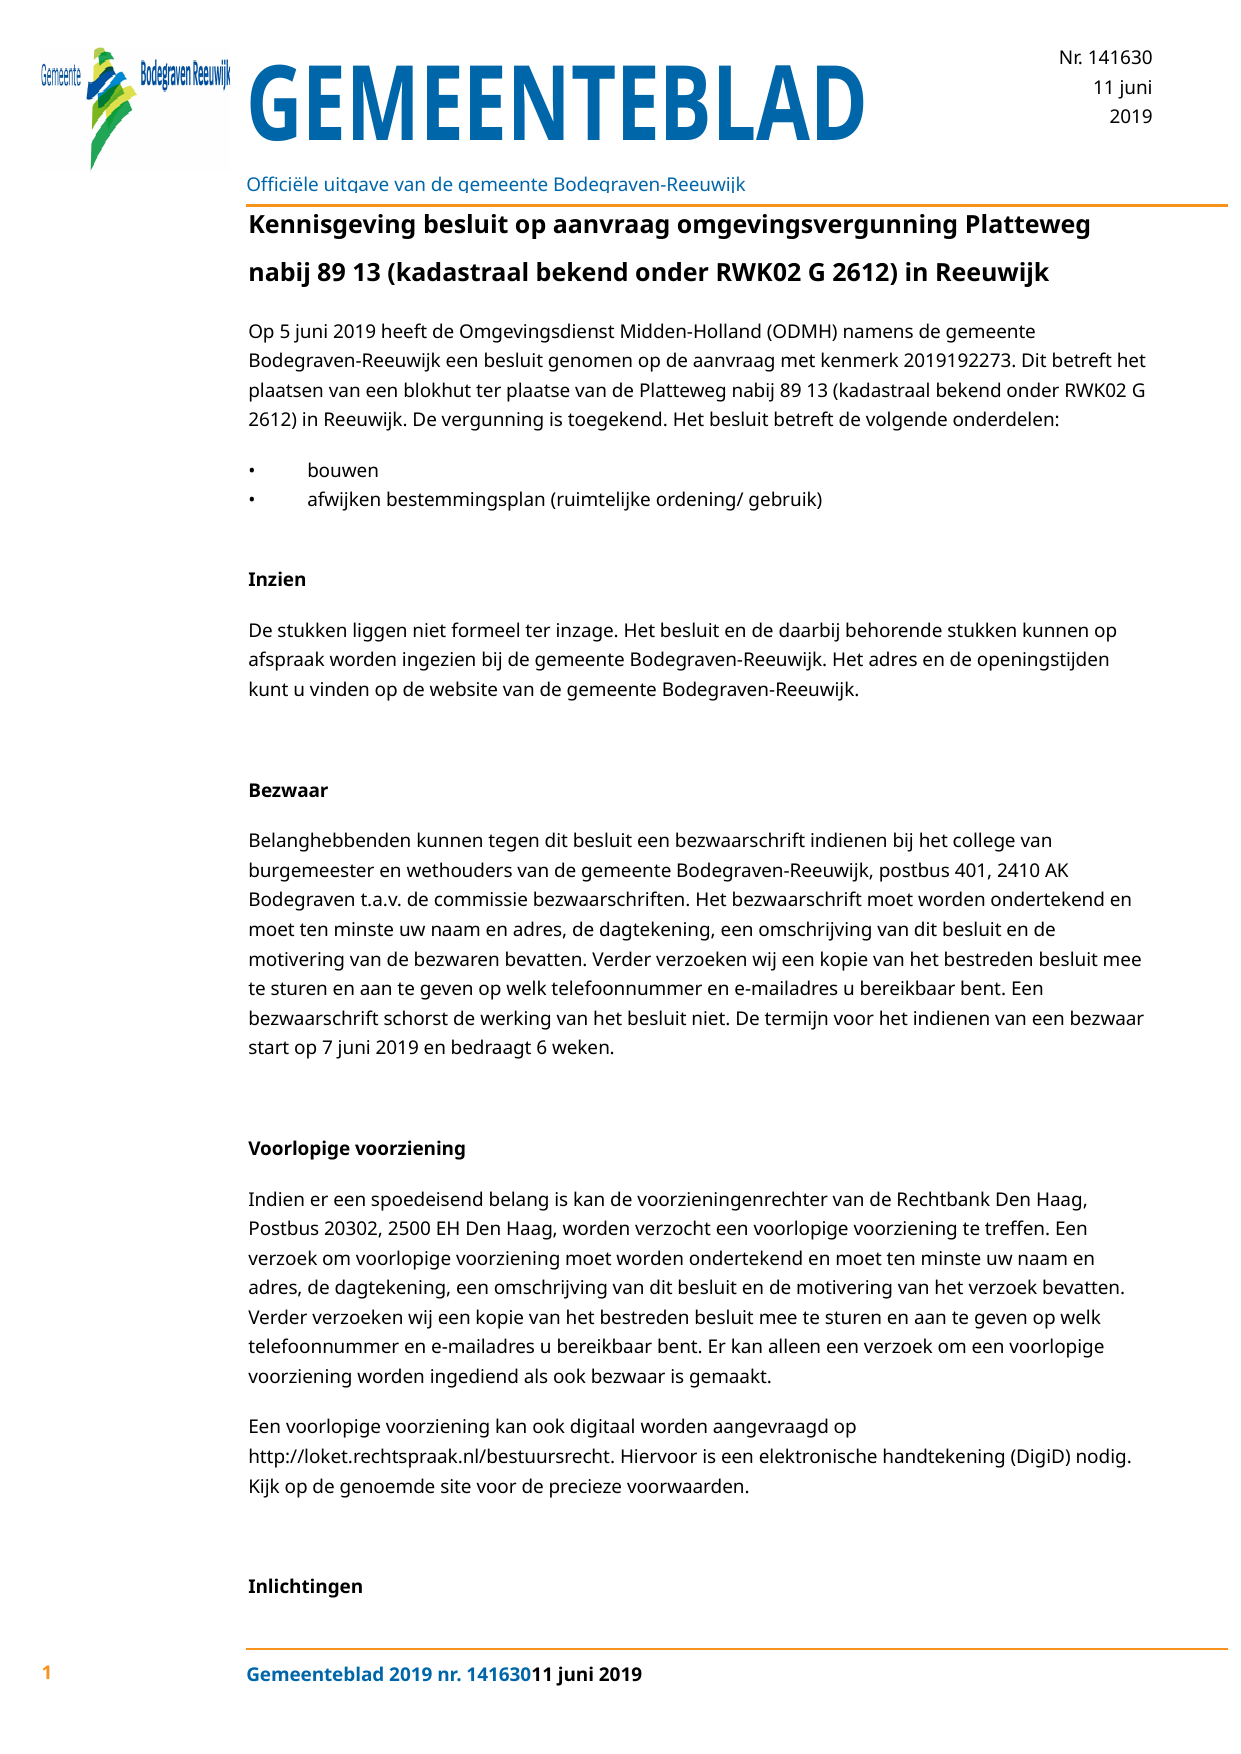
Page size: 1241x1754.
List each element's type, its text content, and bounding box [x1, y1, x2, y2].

text Kennisgeving besluit op aanvraag omgevingsvergunning Platteweg nabij 89 13 (kadastraal bekend onder RWK02 G 2612) in Reeuwijk [248, 207, 1152, 288]
list bouwen [248, 457, 1152, 483]
text Bezwaar [248, 777, 1152, 803]
text Voorlopige voorziening [248, 1135, 1152, 1161]
text Inlichtingen [248, 1574, 1152, 1599]
text Een voorlopige voorziening kan ook digitaal worden aangevraagd op http://loket.rechtspraak.nl/bestuursrecht. Hiervoor is een elektronische handtekening (DigiD) nodig. Kijk op de genoemde site voor de precieze voorwaarden. [248, 1414, 1152, 1499]
text Op 5 juni 2019 heeft de Omgevingsdienst Midden-Holland (ODMH) namens de gemeente Bodegraven-Reeuwijk een besluit genomen op de aanvraag met kenmerk 2019192273. Dit betreft het plaatsen van een blokhut ter plaatse van de Platteweg nabij 89 13 (kadastraal bekend onder RWK02 G 2612) in Reeuwijk. De vergunning is toegekend. Het besluit betreft de volgende onderdelen: [248, 318, 1152, 432]
text Belanghebbenden kunnen tegen dit besluit een bezwaarschrift indienen bij het college van burgemeester en wethouders van de gemeente Bodegraven-Reeuwijk, postbus 401, 2410 AK Bodegraven t.a.v. de commissie bezwaarschriften. Het bezwaarschrift moet worden ondertekend en moet ten minste uw naam en adres, de dagtekening, een omschrijving van dit besluit en de motivering van de bezwaren bevatten. Verder verzoeken wij een kopie van het bestreden besluit mee te sturen en aan te geven op welk telefoonnummer en e-mailadres u bereikbaar bent. Een bezwaarschrift schorst de werking van het besluit niet. De termijn voor het indienen van een bezwaar start op 7 juni 2019 en bedraagt 6 weken. [248, 827, 1152, 1060]
text De stukken liggen niet formeel ter inzage. Het besluit en de daarbij behorende stukken kunnen op afspraak worden ingezien bij de gemeente Bodegraven-Reeuwijk. Het adres en de openingstijden kunt u vinden op de website van de gemeente Bodegraven-Reeuwijk. [248, 617, 1152, 702]
picture [41, 47, 231, 172]
text Indien er een spoedeisend belang is kan de voorzieningenrechter van de Rechtbank Den Haag, Postbus 20302, 2500 EH Den Haag, worden verzocht een voorlopige voorziening te treffen. Een verzoek om voorlopige voorziening moet worden ondertekend en moet ten minste uw naam en adres, de dagtekening, een omschrijving van dit besluit en de motivering van het verzoek bevatten. Verder verzoeken wij een kopie van het bestreden besluit mee te sturen en aan te geven op welk telefoonnummer en e-mailadres u bereikbaar bent. Er kan alleen een verzoek om een voorlopige voorziening worden ingediend als ook bezwaar is gemaakt. [248, 1186, 1152, 1389]
list afwijken bestemmingsplan (ruimtelijke ordening/ gebruik) [248, 487, 1152, 512]
text Inzien [248, 567, 1152, 592]
